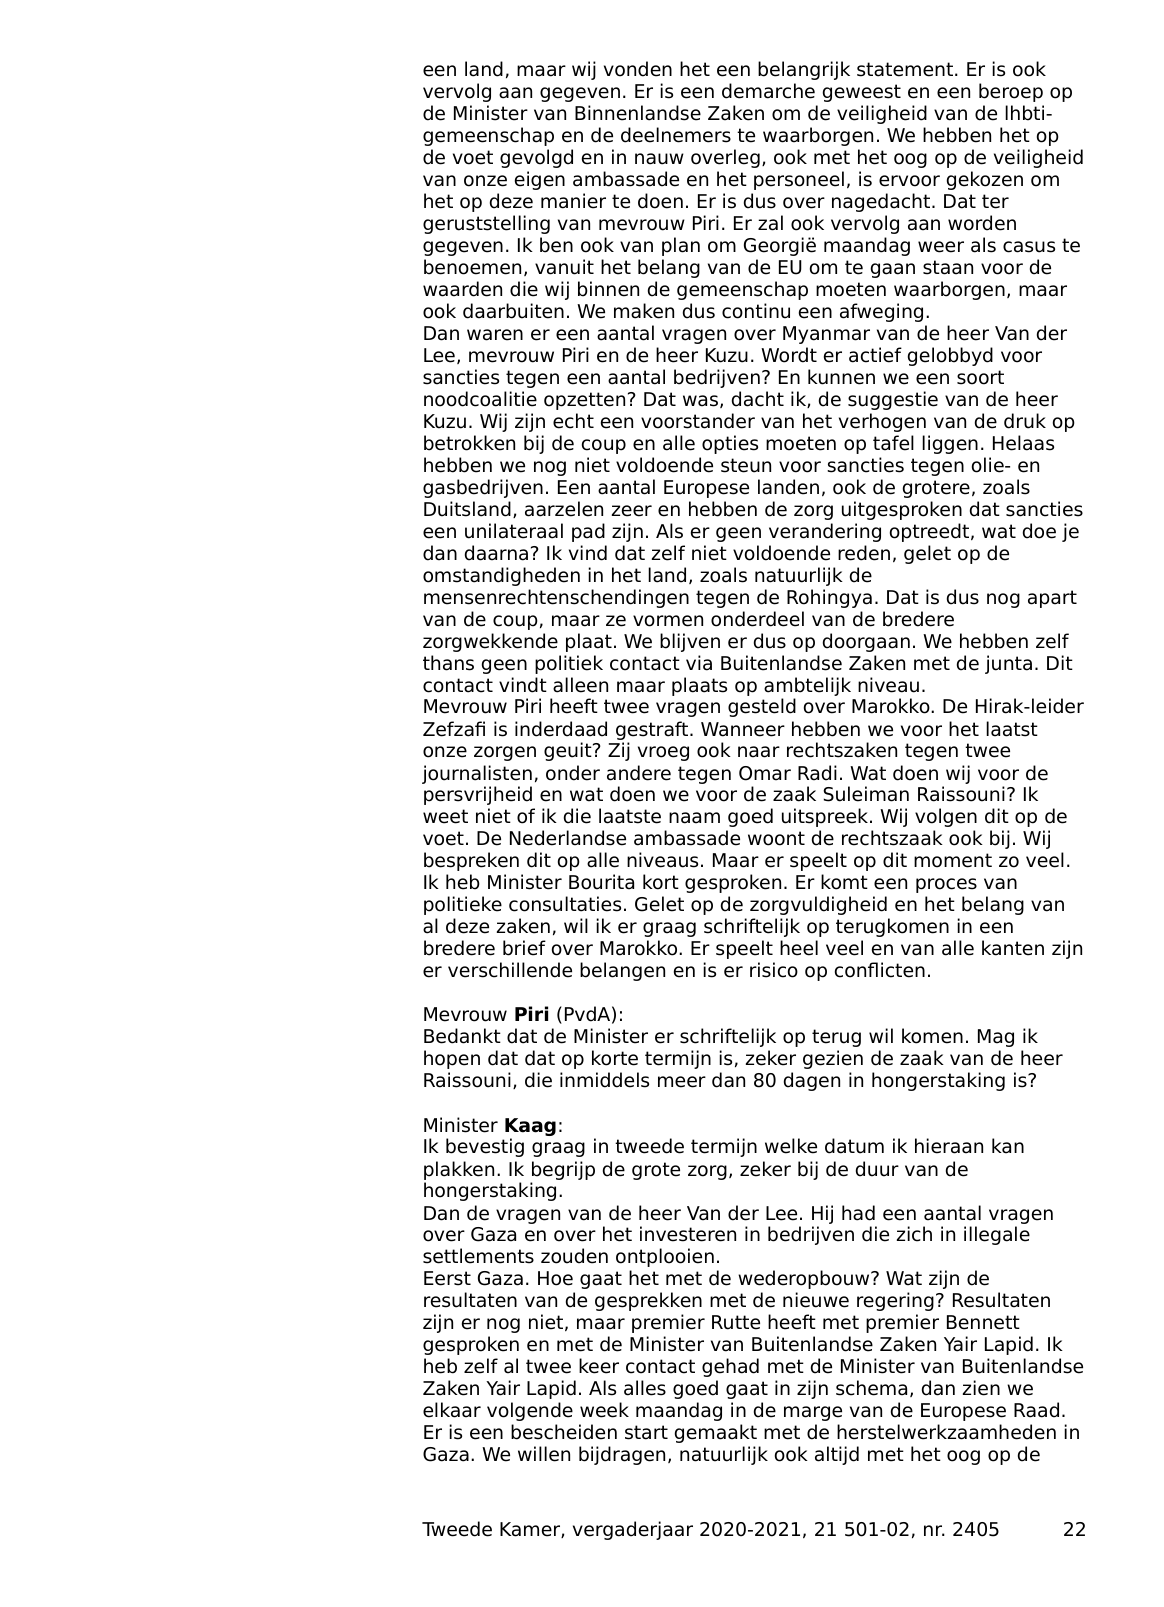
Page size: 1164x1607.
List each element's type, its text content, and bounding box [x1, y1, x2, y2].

text Minister Kaag: [422, 1114, 1087, 1136]
text Dan de vragen van de heer Van der Lee. Hij had een aantal vragen over Gaza en over het investeren in bedrijven die zich in illegale settlements zouden ontplooien. [422, 1202, 1087, 1268]
text Bedankt dat de Minister er schriftelijk op terug wil komen. Mag ik hopen dat dat op korte termijn is, zeker gezien de zaak van de heer Raissouni, die inmiddels meer dan 80 dagen in hongerstaking is? [422, 1026, 1087, 1092]
text Eerst Gaza. Hoe gaat het met de wederopbouw? Wat zijn de resultaten van de gesprekken met de nieuwe regering? Resultaten zijn er nog niet, maar premier Rutte heeft met premier Bennett gesproken en met de Minister van Buitenlandse Zaken Yair Lapid. Ik heb zelf al twee keer contact gehad met de Minister van Buitenlandse Zaken Yair Lapid. Als alles goed gaat in zijn schema, dan zien we elkaar volgende week maandag in de marge van de Europese Raad. Er is een bescheiden start gemaakt met de herstelwerkzaamheden in Gaza. We willen bijdragen, natuurlijk ook altijd met het oog op de [422, 1268, 1087, 1466]
text Mevrouw Piri heeft twee vragen gesteld over Marokko. De Hirak-leider Zefzafi is inderdaad gestraft. Wanneer hebben we voor het laatst onze zorgen geuit? Zij vroeg ook naar rechtszaken tegen twee journalisten, onder andere tegen Omar Radi. Wat doen wij voor de persvrijheid en wat doen we voor de zaak Suleiman Raissouni? Ik weet niet of ik die laatste naam goed uitspreek. Wij volgen dit op de voet. De Nederlandse ambassade woont de rechtszaak ook bij. Wij bespreken dit op alle niveaus. Maar er speelt op dit moment zo veel. Ik heb Minister Bourita kort gesproken. Er komt een proces van politieke consultaties. Gelet op de zorgvuldigheid en het belang van al deze zaken, wil ik er graag schriftelijk op terugkomen in een bredere brief over Marokko. Er speelt heel veel en van alle kanten zijn er verschillende belangen en is er risico op conflicten. [422, 696, 1087, 982]
text Dan waren er een aantal vragen over Myanmar van de heer Van der Lee, mevrouw Piri en de heer Kuzu. Wordt er actief gelobbyd voor sancties tegen een aantal bedrijven? En kunnen we een soort noodcoalitie opzetten? Dat was, dacht ik, de suggestie van de heer Kuzu. Wij zijn echt een voorstander van het verhogen van de druk op betrokken bij de coup en alle opties moeten op tafel liggen. Helaas hebben we nog niet voldoende steun voor sancties tegen olie- en gasbedrijven. Een aantal Europese landen, ook de grotere, zoals Duitsland, aarzelen zeer en hebben de zorg uitgesproken dat sancties een unilateraal pad zijn. Als er geen verandering optreedt, wat doe je dan daarna? Ik vind dat zelf niet voldoende reden, gelet op de omstandigheden in het land, zoals natuurlijk de mensenrechtenschendingen tegen de Rohingya. Dat is dus nog apart van de coup, maar ze vormen onderdeel van de bredere zorgwekkende plaat. We blijven er dus op doorgaan. We hebben zelf thans geen politiek contact via Buitenlandse Zaken met de junta. Dit contact vindt alleen maar plaats op ambtelijk niveau. [422, 323, 1087, 696]
text Ik bevestig graag in tweede termijn welke datum ik hieraan kan plakken. Ik begrijp de grote zorg, zeker bij de duur van de hongerstaking. [422, 1136, 1087, 1202]
text Mevrouw Piri (PvdA): [422, 1004, 1087, 1026]
text een land, maar wij vonden het een belangrijk statement. Er is ook vervolg aan gegeven. Er is een demarche geweest en een beroep op de Minister van Binnenlandse Zaken om de veiligheid van de lhbti-gemeenschap en de deelnemers te waarborgen. We hebben het op de voet gevolgd en in nauw overleg, ook met het oog op de veiligheid van onze eigen ambassade en het personeel, is ervoor gekozen om het op deze manier te doen. Er is dus over nagedacht. Dat ter geruststelling van mevrouw Piri. Er zal ook vervolg aan worden gegeven. Ik ben ook van plan om Georgië maandag weer als casus te benoemen, vanuit het belang van de EU om te gaan staan voor de waarden die wij binnen de gemeenschap moeten waarborgen, maar ook daarbuiten. We maken dus continu een afweging. [422, 59, 1087, 323]
